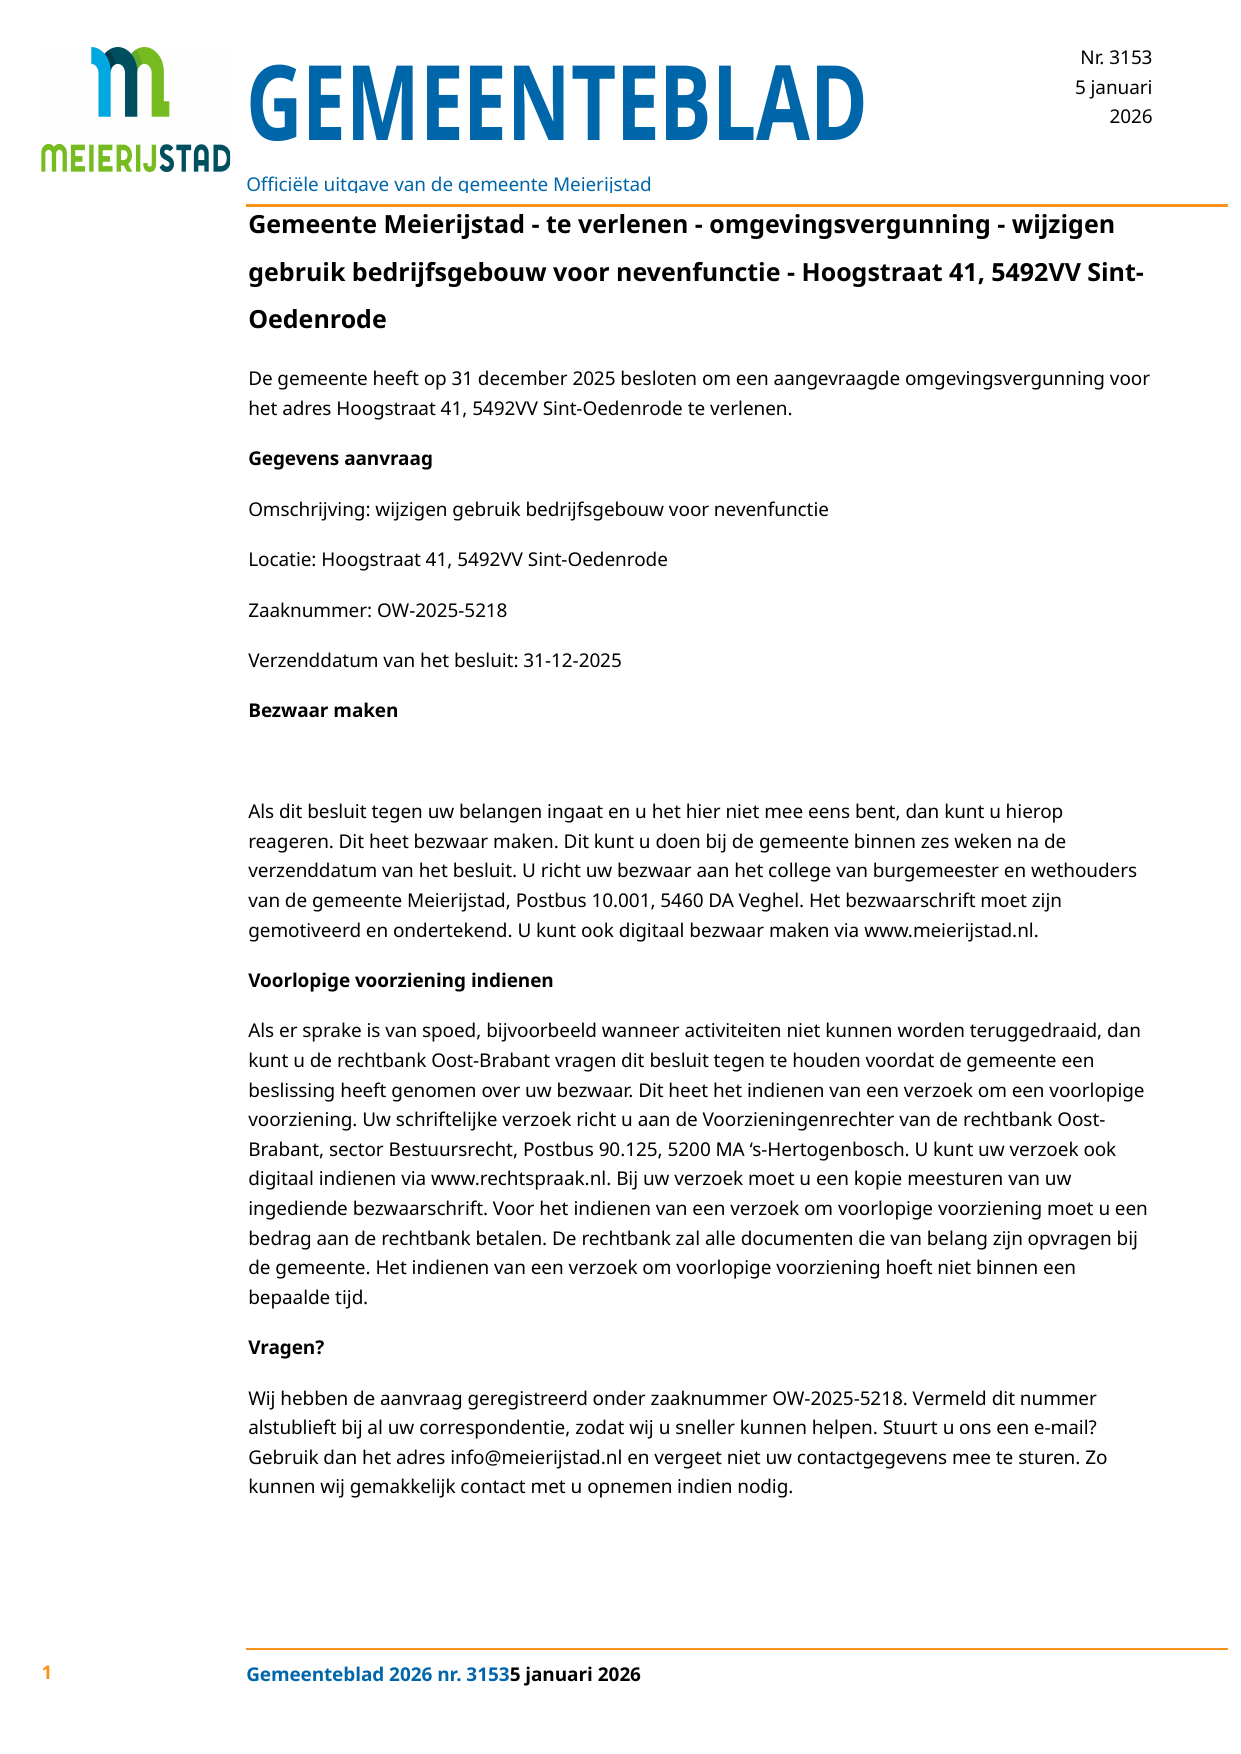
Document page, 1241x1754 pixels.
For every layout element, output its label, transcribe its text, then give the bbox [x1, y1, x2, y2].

text Locatie: Hoogstraat 41, 5492VV Sint-Oedenrode [248, 546, 1152, 572]
text Vragen? [248, 1334, 1152, 1360]
text Verzenddatum van het besluit: 31-12-2025 [248, 647, 1152, 673]
text Bezwaar maken [248, 698, 1152, 723]
picture [41, 47, 231, 172]
text Omschrijving: wijzigen gebruik bedrijfsgebouw voor nevenfunctie [248, 496, 1152, 522]
text Gemeente Meierijstad - te verlenen - omgevingsvergunning - wijzigen gebruik bedrijfsgebouw voor nevenfunctie - Hoogstraat 41, 5492VV Sint-Oedenrode [248, 207, 1152, 336]
text De gemeente heeft op 31 december 2025 besloten om een aangevraagde omgevingsvergunning voor het adres Hoogstraat 41, 5492VV Sint-Oedenrode te verlenen. [248, 366, 1152, 421]
text Zaaknummer: OW-2025-5218 [248, 597, 1152, 622]
text Voorlopige voorziening indienen [248, 967, 1152, 993]
text Wij hebben de aanvraag geregistreerd onder zaaknummer OW-2025-5218. Vermeld dit nummer alstublieft bij al uw correspondentie, zodat wij u sneller kunnen helpen. Stuurt u ons een e-mail? Gebruik dan het adres info@meierijstad.nl en vergeet niet uw contactgegevens mee te sturen. Zo kunnen wij gemakkelijk contact met u opnemen indien nodig. [248, 1385, 1152, 1499]
text Als dit besluit tegen uw belangen ingaat en u het hier niet mee eens bent, dan kunt u hierop reageren. Dit heet bezwaar maken. Dit kunt u doen bij de gemeente binnen zes weken na de verzenddatum van het besluit. U richt uw bezwaar aan het college van burgemeester en wethouders van de gemeente Meierijstad, Postbus 10.001, 5460 DA Veghel. Het bezwaarschrift moet zijn gemotiveerd en ondertekend. U kunt ook digitaal bezwaar maken via www.meierijstad.nl. [248, 798, 1152, 942]
text Gegevens aanvraag [248, 446, 1152, 471]
text Als er sprake is van spoed, bijvoorbeeld wanneer activiteiten niet kunnen worden teruggedraaid, dan kunt u de rechtbank Oost-Brabant vragen dit besluit tegen te houden voordat de gemeente een beslissing heeft genomen over uw bezwaar. Dit heet het indienen van een verzoek om een voorlopige voorziening. Uw schriftelijke verzoek richt u aan de Voorzieningenrechter van de rechtbank Oost-Brabant, sector Bestuursrecht, Postbus 90.125, 5200 MA ‘s-Hertogenbosch. U kunt uw verzoek ook digitaal indienen via www.rechtspraak.nl. Bij uw verzoek moet u een kopie meesturen van uw ingediende bezwaarschrift. Voor het indienen van een verzoek om voorlopige voorziening moet u een bedrag aan de rechtbank betalen. De rechtbank zal alle documenten die van belang zijn opvragen bij de gemeente. Het indienen van een verzoek om voorlopige voorziening hoeft niet binnen een bepaalde tijd. [248, 1018, 1152, 1309]
